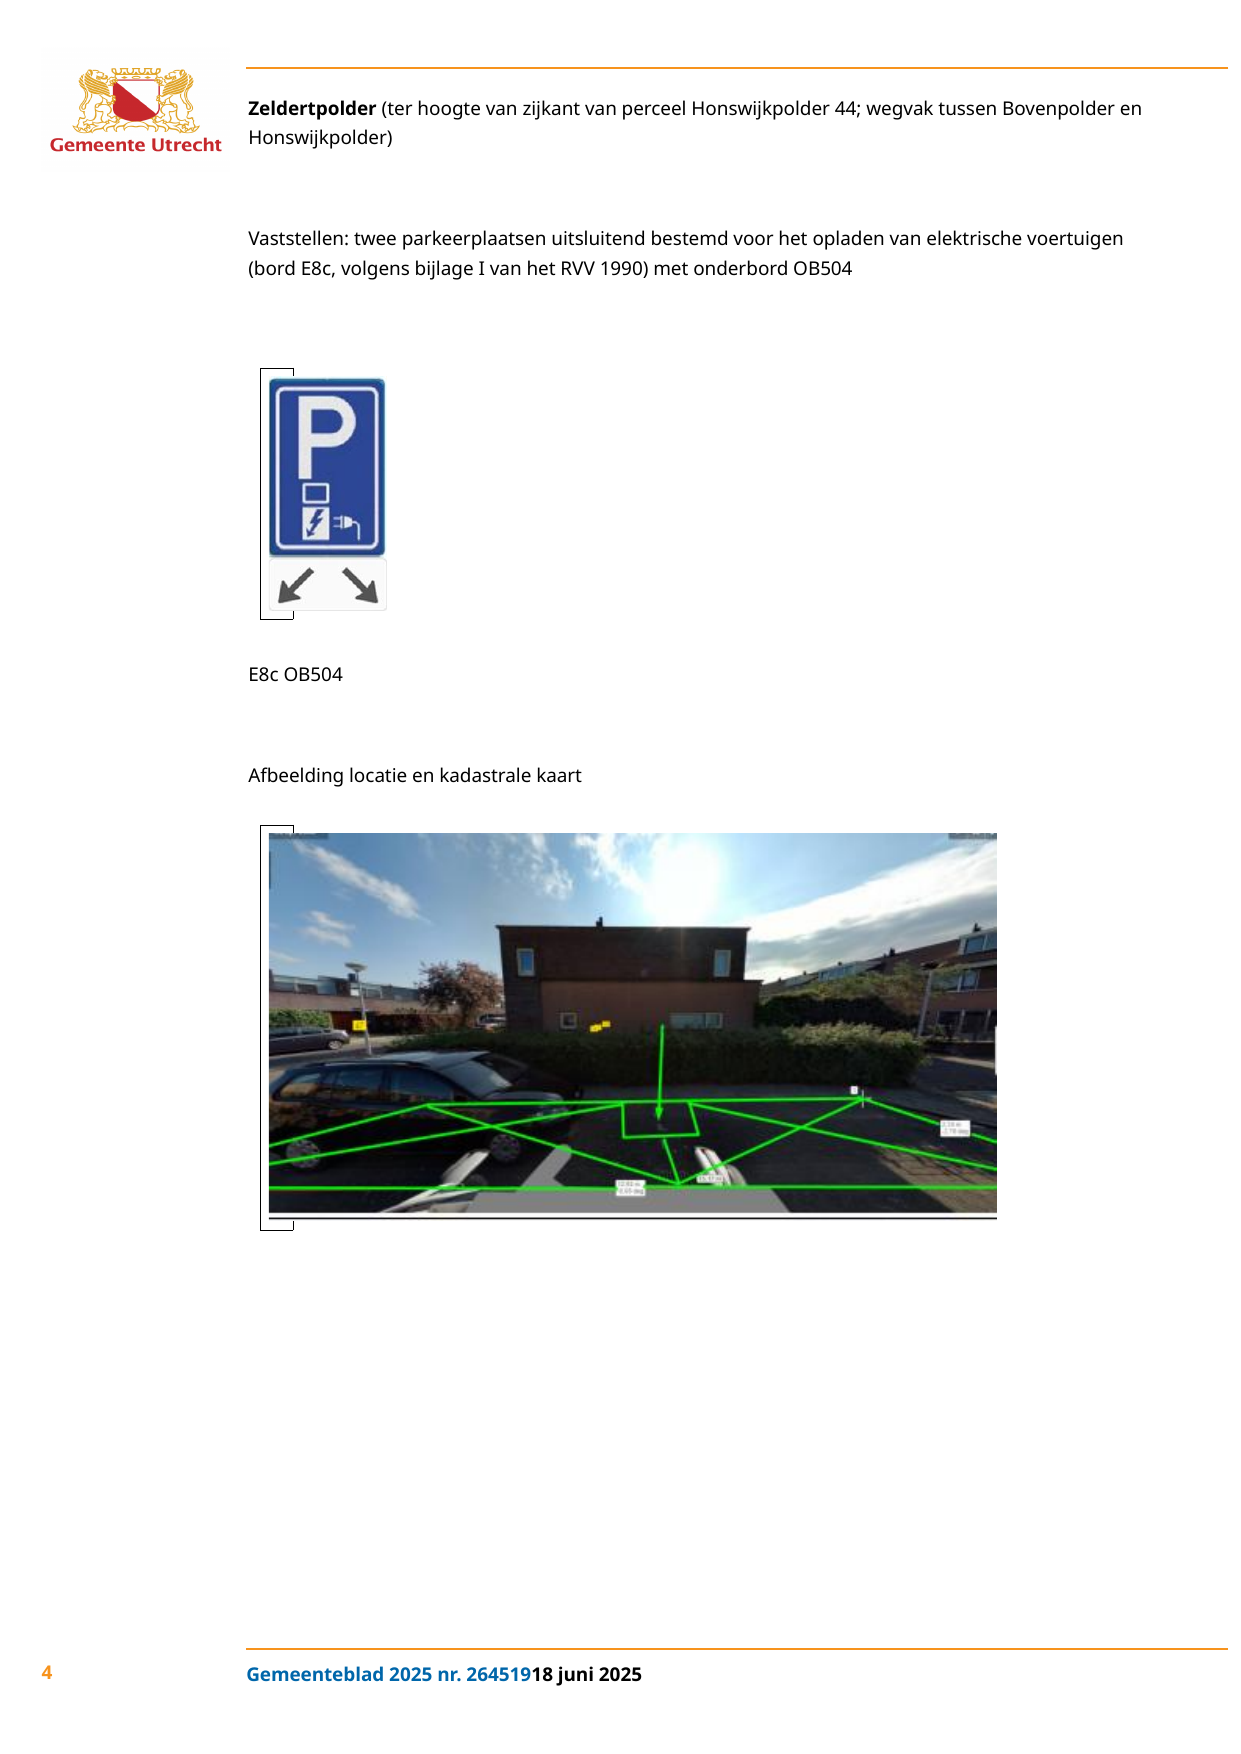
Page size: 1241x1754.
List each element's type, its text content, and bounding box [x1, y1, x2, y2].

picture [41, 47, 231, 172]
text Zeldertpolder (ter hoogte van zijkant van perceel Honswijkpolder 44; wegvak tussen Bovenpolder en Honswijkpolder) [248, 95, 1152, 150]
picture [268, 376, 387, 611]
text E8c OB504 [248, 661, 1152, 687]
text Vaststellen: twee parkeerplaatsen uitsluitend bestemd voor het opladen van elektrische voertuigen (bord E8c, volgens bijlage I van het RVV 1990) met onderbord OB504 [248, 225, 1152, 281]
text Afbeelding locatie en kadastrale kaart [248, 762, 1152, 788]
picture [268, 833, 997, 1221]
